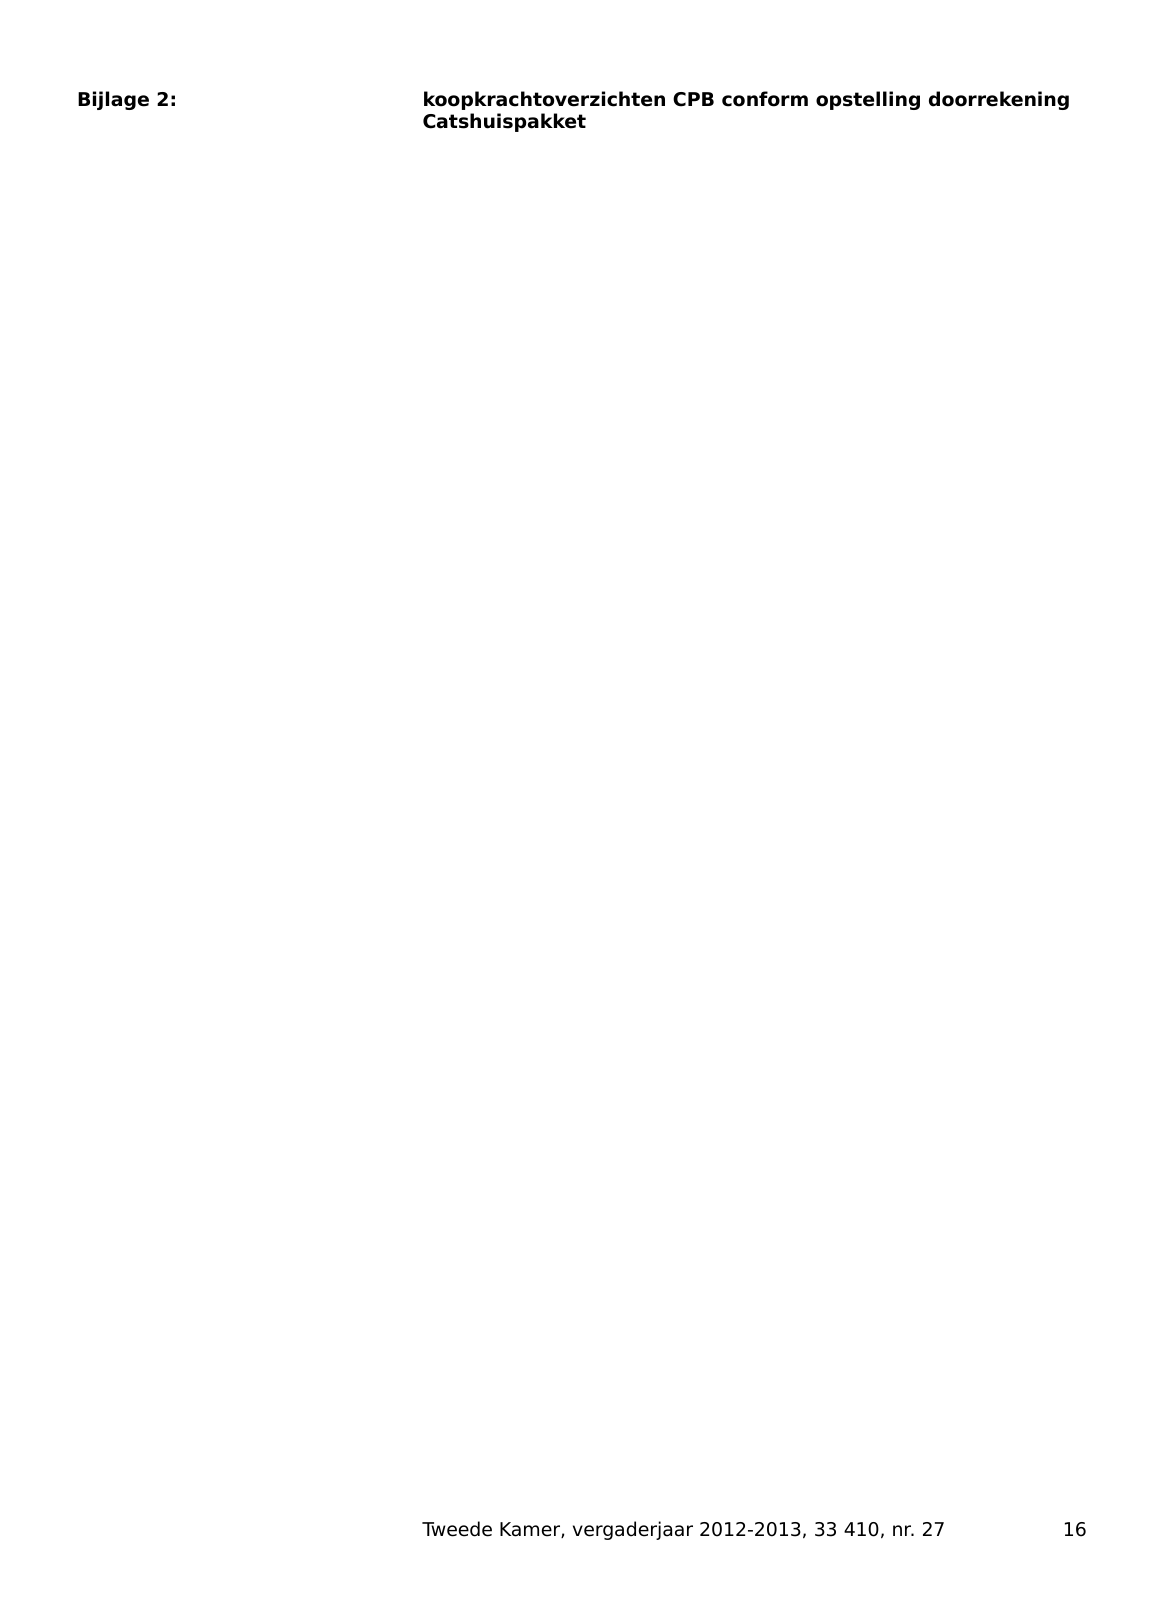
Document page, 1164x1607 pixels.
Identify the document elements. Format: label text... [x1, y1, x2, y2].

subtitle Bijlage 2: koopkrachtoverzichten CPB conform opstelling doorrekening Catshuispakket [77, 89, 1087, 133]
